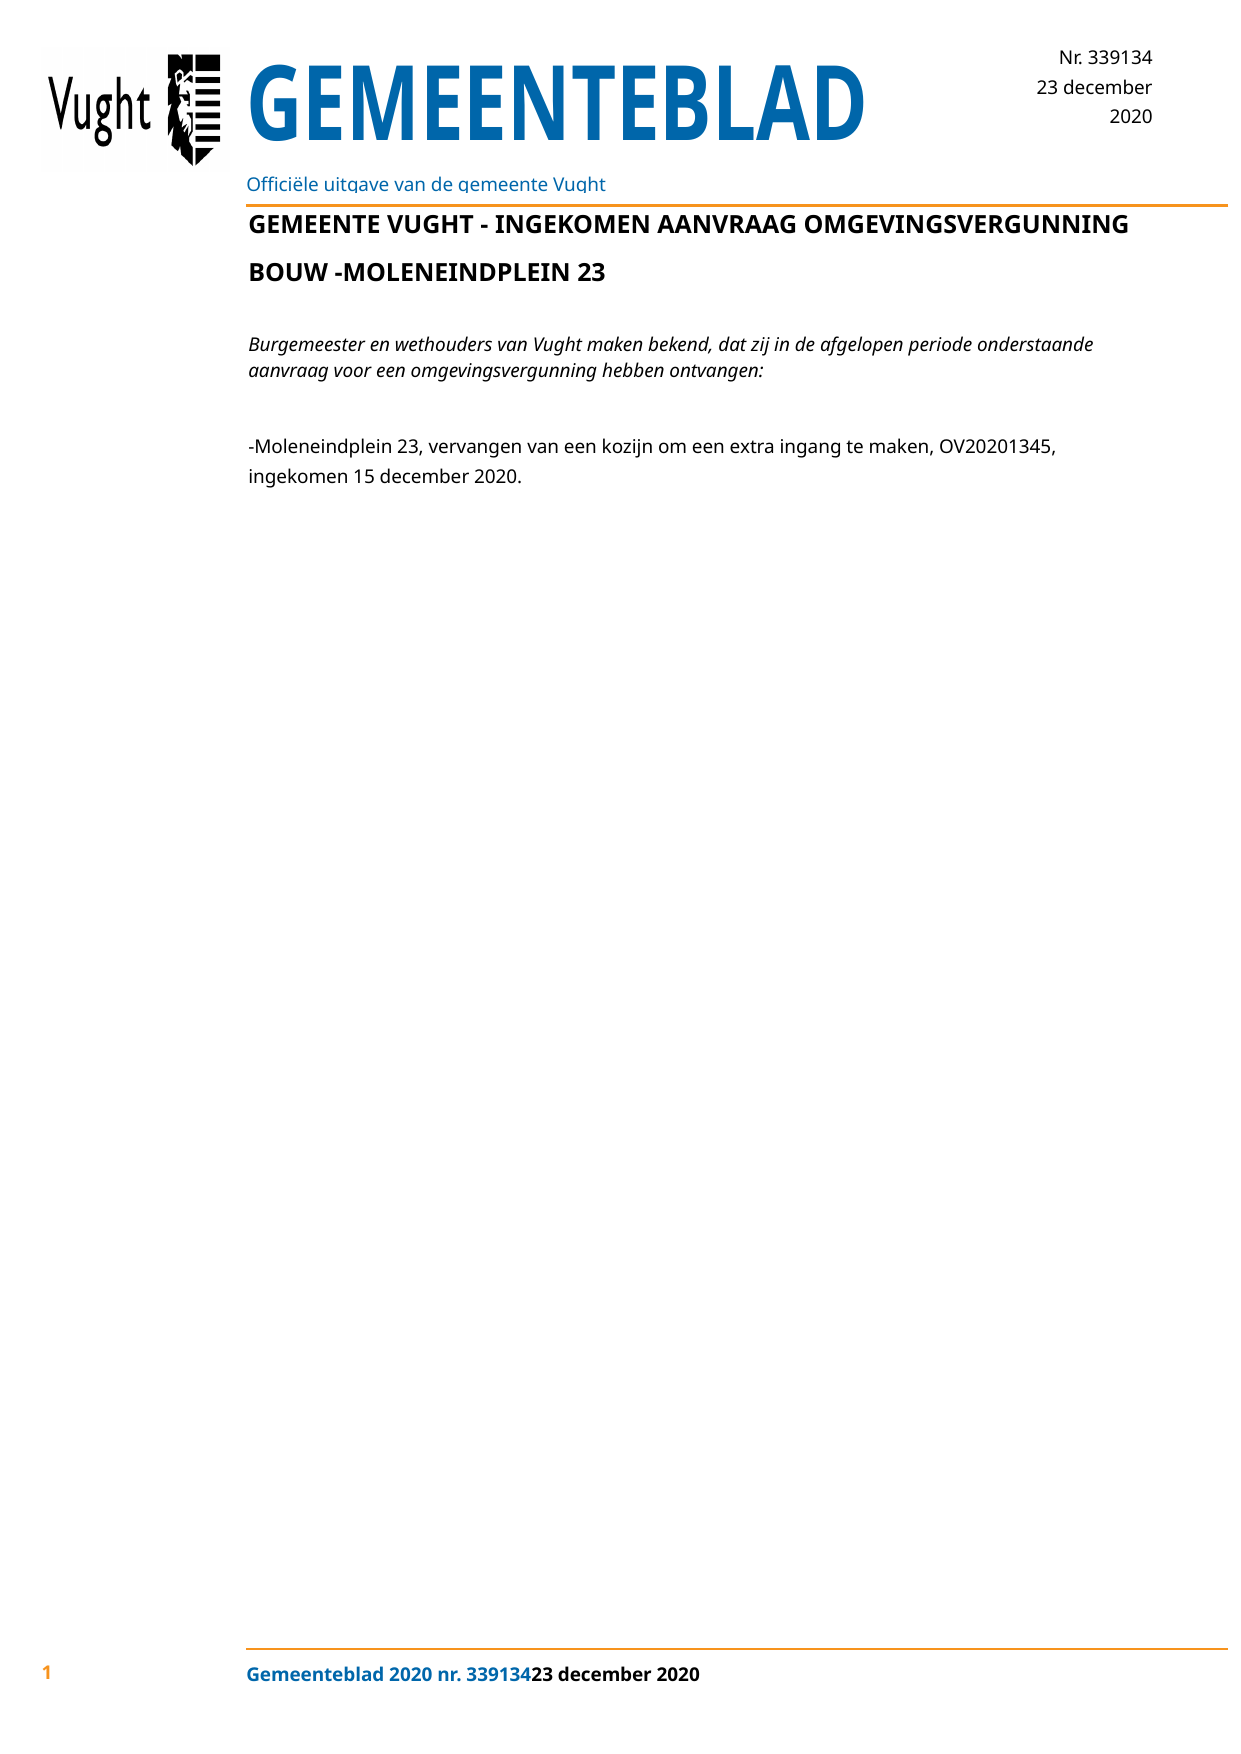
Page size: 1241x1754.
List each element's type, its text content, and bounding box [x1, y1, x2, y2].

text Burgemeester en wethouders van Vught maken bekend, dat zij in de afgelopen periode onderstaande aanvraag voor een omgevingsvergunning hebben ontvangen: [248, 331, 1152, 383]
text -Moleneindplein 23, vervangen van een kozijn om een extra ingang te maken, OV20201345, ingekomen 15 december 2020. [248, 433, 1152, 489]
picture [41, 47, 231, 172]
text GEMEENTE VUGHT - INGEKOMEN AANVRAAG OMGEVINGSVERGUNNING BOUW -MOLENEINDPLEIN 23 [248, 207, 1152, 288]
